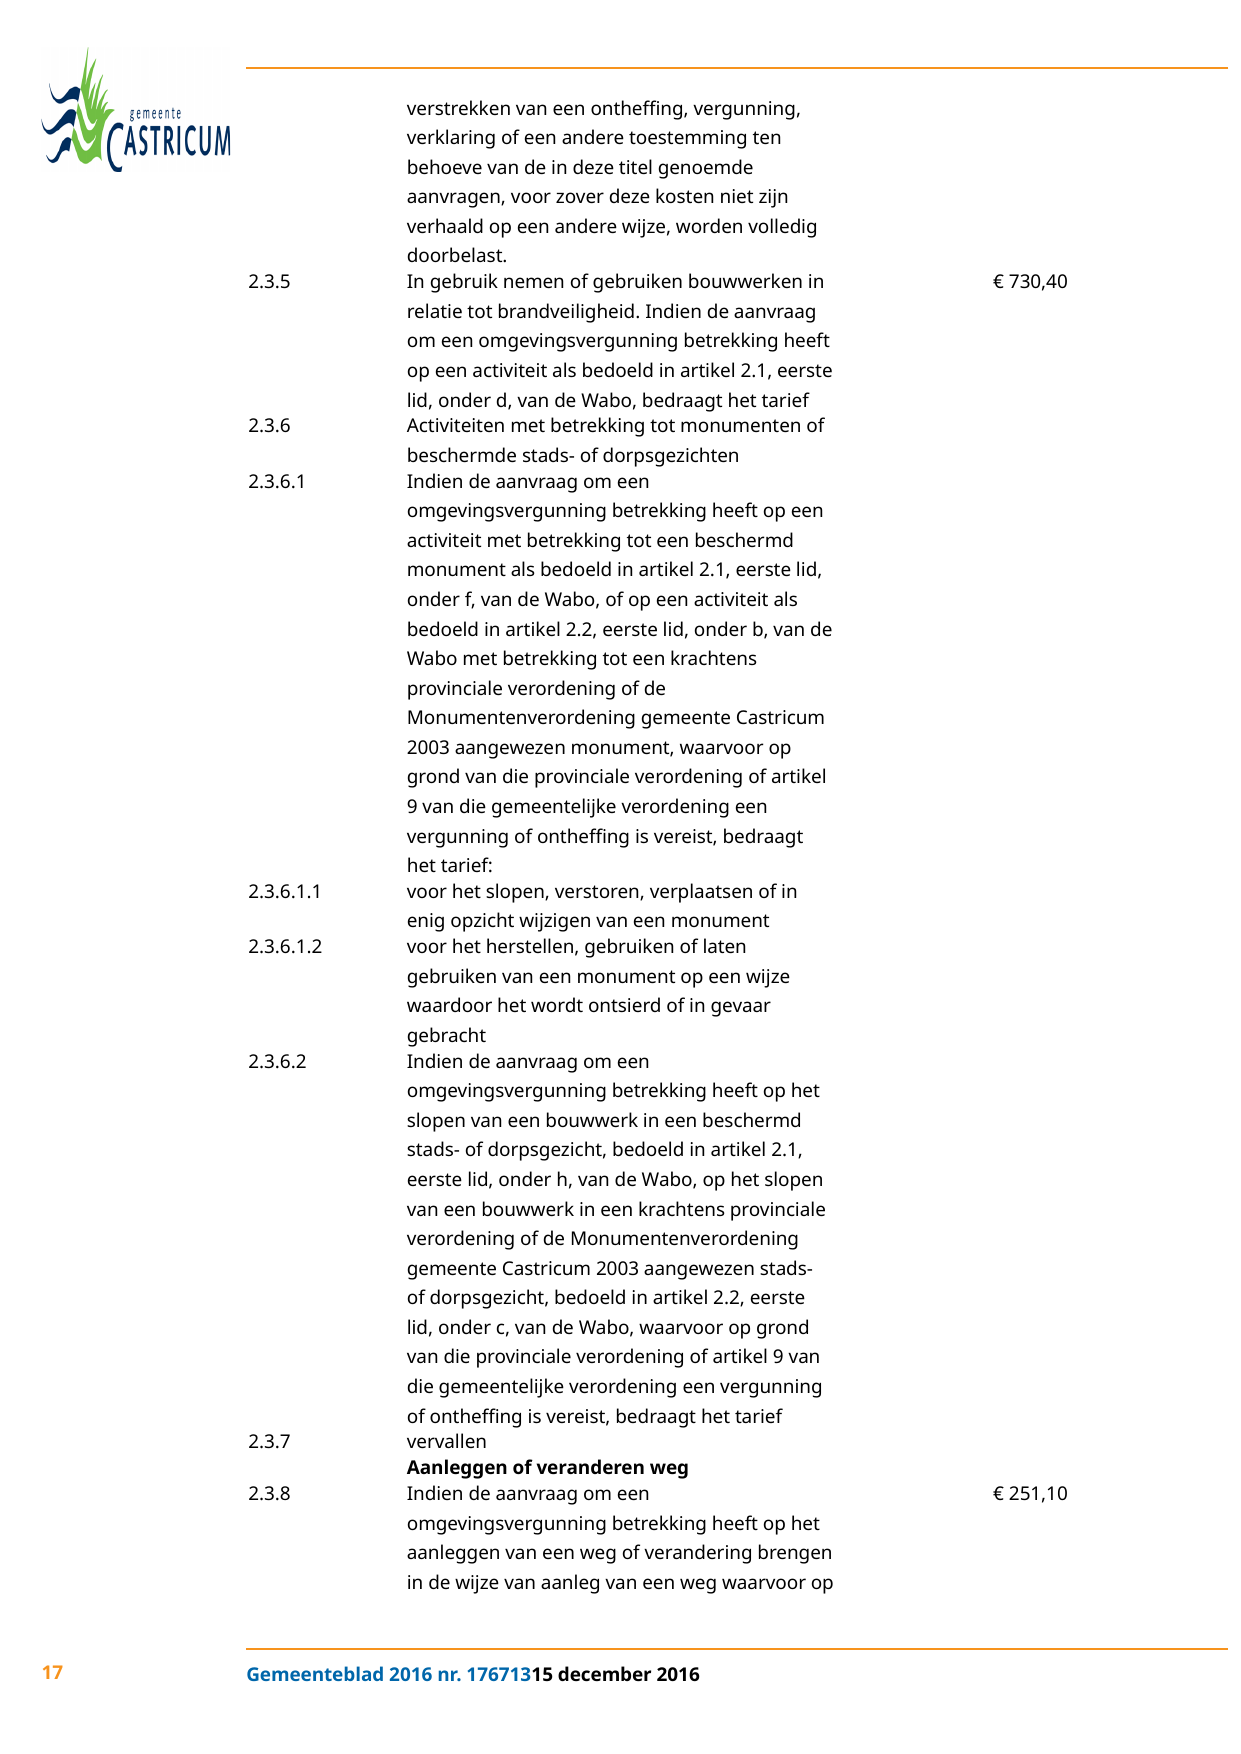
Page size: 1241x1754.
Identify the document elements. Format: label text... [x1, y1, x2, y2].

table_cell [834, 1048, 993, 1429]
picture [41, 47, 231, 172]
table_cell 2.3.8 [248, 1480, 407, 1594]
table_cell [248, 95, 407, 268]
table_cell [993, 1429, 1152, 1454]
table_cell voor het slopen, verstoren, verplaatsen of in enig opzicht wijzigen van een monument [407, 878, 834, 933]
table_cell [834, 95, 993, 268]
table_cell [993, 468, 1152, 878]
table_cell vervallen [407, 1429, 834, 1454]
table_cell 2.3.6.1.1 [248, 878, 407, 933]
table_cell 2.3.6.1 [248, 468, 407, 878]
table_cell [834, 878, 993, 933]
table_cell [993, 1048, 1152, 1429]
table_cell [834, 1480, 993, 1594]
table_cell [993, 1454, 1152, 1480]
table_cell Indien de aanvraag om een omgevingsvergunning betrekking heeft op het aanleggen van een weg of verandering brengen in de wijze van aanleg van een weg waarvoor op [407, 1480, 834, 1594]
table_cell Indien de aanvraag om een omgevingsvergunning betrekking heeft op een activiteit met betrekking tot een beschermd monument als bedoeld in artikel 2.1, eerste lid, onder f, van de Wabo, of op een activiteit als bedoeld in artikel 2.2, eerste lid, onder b, van de Wabo met betrekking tot een krachtens provinciale verordening of de Monumentenverordening gemeente Castricum 2003 aangewezen monument, waarvoor op grond van die provinciale verordening of artikel 9 van die gemeentelijke verordening een vergunning of ontheffing is vereist, bedraagt het tarief: [407, 468, 834, 878]
table_cell [248, 1454, 407, 1480]
table_cell 2.3.6 [248, 413, 407, 468]
table_cell [834, 468, 993, 878]
table_cell 2.3.6.2 [248, 1048, 407, 1429]
table_cell [834, 413, 993, 468]
table_cell 2.3.5 [248, 269, 407, 412]
table_cell [834, 269, 993, 412]
table_cell voor het herstellen, gebruiken of laten gebruiken van een monument op een wijze waardoor het wordt ontsierd of in gevaar gebracht [407, 934, 834, 1048]
table_cell 2.3.7 [248, 1429, 407, 1454]
table_cell [993, 413, 1152, 468]
table_cell [993, 95, 1152, 268]
table_cell [834, 1454, 993, 1480]
table_cell [993, 878, 1152, 933]
table_cell Indien de aanvraag om een omgevingsvergunning betrekking heeft op het slopen van een bouwwerk in een beschermd stads- of dorpsgezicht, bedoeld in artikel 2.1, eerste lid, onder h, van de Wabo, op het slopen van een bouwwerk in een krachtens provinciale verordening of de Monumentenverordening gemeente Castricum 2003 aangewezen stads- of dorpsgezicht, bedoeld in artikel 2.2, eerste lid, onder c, van de Wabo, waarvoor op grond van die provinciale verordening of artikel 9 van die gemeentelijke verordening een vergunning of ontheffing is vereist, bedraagt het tarief [407, 1048, 834, 1429]
table_cell Aanleggen of veranderen weg [407, 1454, 834, 1480]
table_cell 2.3.6.1.2 [248, 934, 407, 1048]
table_cell [834, 934, 993, 1048]
table_cell € 730,40 [993, 269, 1152, 412]
table_cell [993, 934, 1152, 1048]
table_cell In gebruik nemen of gebruiken bouwwerken in relatie tot brandveiligheid. Indien de aanvraag om een omgevingsvergunning betrekking heeft op een activiteit als bedoeld in artikel 2.1, eerste lid, onder d, van de Wabo, bedraagt het tarief [407, 269, 834, 412]
table_cell verstrekken van een ontheffing, vergunning, verklaring of een andere toestemming ten behoeve van de in deze titel genoemde aanvragen, voor zover deze kosten niet zijn verhaald op een andere wijze, worden volledig doorbelast. [407, 95, 834, 268]
table_cell Activiteiten met betrekking tot monumenten of beschermde stads- of dorpsgezichten [407, 413, 834, 468]
table_cell € 251,10 [993, 1480, 1152, 1594]
table_cell [834, 1429, 993, 1454]
